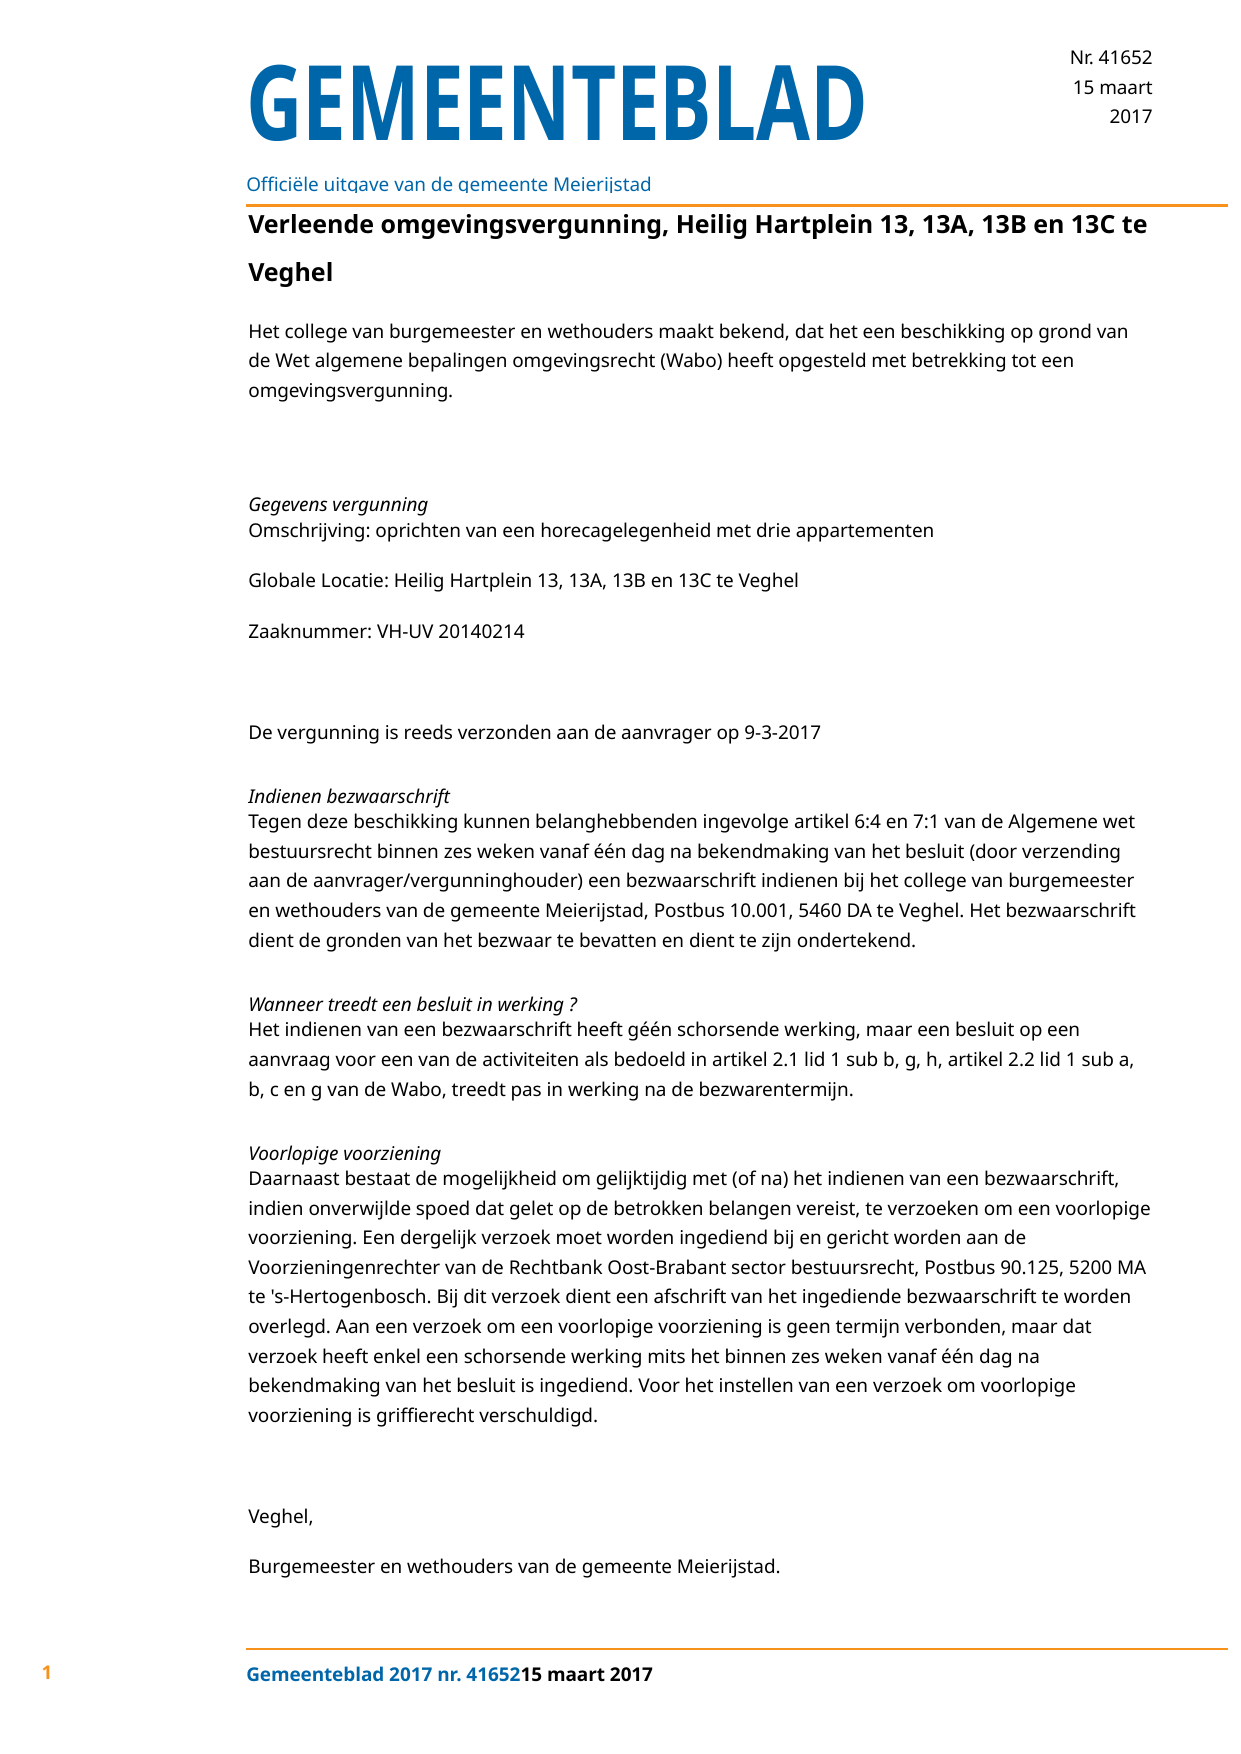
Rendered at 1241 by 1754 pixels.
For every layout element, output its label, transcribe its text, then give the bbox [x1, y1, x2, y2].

text Indienen bezwaarschrift [248, 783, 1152, 808]
text Zaaknummer: VH-UV 20140214 [248, 618, 1152, 644]
text Wanneer treedt een besluit in werking ? [248, 991, 1152, 1017]
text Het indienen van een bezwaarschrift heeft géén schorsende werking, maar een besluit op een aanvraag voor een van de activiteiten als bedoeld in artikel 2.1 lid 1 sub b, g, h, artikel 2.2 lid 1 sub a, b, c en g van de Wabo, treedt pas in werking na de bezwarentermijn. [248, 1017, 1152, 1101]
text Burgemeester en wethouders van de gemeente Meierijstad. [248, 1553, 1152, 1579]
text Globale Locatie: Heilig Hartplein 13, 13A, 13B en 13C te Veghel [248, 568, 1152, 593]
picture [41, 47, 231, 172]
text Omschrijving: oprichten van een horecagelegenheid met drie appartementen [248, 517, 1152, 543]
text Gegevens vergunning [248, 491, 1152, 517]
text De vergunning is reeds verzonden aan de aanvrager op 9-3-2017 [248, 719, 1152, 744]
text Tegen deze beschikking kunnen belanghebbenden ingevolge artikel 6:4 en 7:1 van de Algemene wet bestuursrecht binnen zes weken vanaf één dag na bekendmaking van het besluit (door verzending aan de aanvrager/vergunninghouder) een bezwaarschrift indienen bij het college van burgemeester en wethouders van de gemeente Meierijstad, Postbus 10.001, 5460 DA te Veghel. Het bezwaarschrift dient de gronden van het bezwaar te bevatten en dient te zijn ondertekend. [248, 808, 1152, 953]
text Daarnaast bestaat de mogelijkheid om gelijktijdig met (of na) het indienen van een bezwaarschrift, indien onverwijlde spoed dat gelet op de betrokken belangen vereist, te verzoeken om een voorlopige voorziening. Een dergelijk verzoek moet worden ingediend bij en gericht worden aan de Voorzieningenrechter van de Rechtbank Oost-Brabant sector bestuursrecht, Postbus 90.125, 5200 MA te 's-Hertogenbosch. Bij dit verzoek dient een afschrift van het ingediende bezwaarschrift te worden overlegd. Aan een verzoek om een voorlopige voorziening is geen termijn verbonden, maar dat verzoek heeft enkel een schorsende werking mits het binnen zes weken vanaf één dag na bekendmaking van het besluit is ingediend. Voor het instellen van een verzoek om voorlopige voorziening is griffierecht verschuldigd. [248, 1165, 1152, 1428]
text Voorlopige voorziening [248, 1140, 1152, 1165]
text Het college van burgemeester en wethouders maakt bekend, dat het een beschikking op grond van de Wet algemene bepalingen omgevingsrecht (Wabo) heeft opgesteld met betrekking tot een omgevingsvergunning. [248, 318, 1152, 403]
text Veghel, [248, 1503, 1152, 1529]
text Verleende omgevingsvergunning, Heilig Hartplein 13, 13A, 13B en 13C te Veghel [248, 207, 1152, 288]
